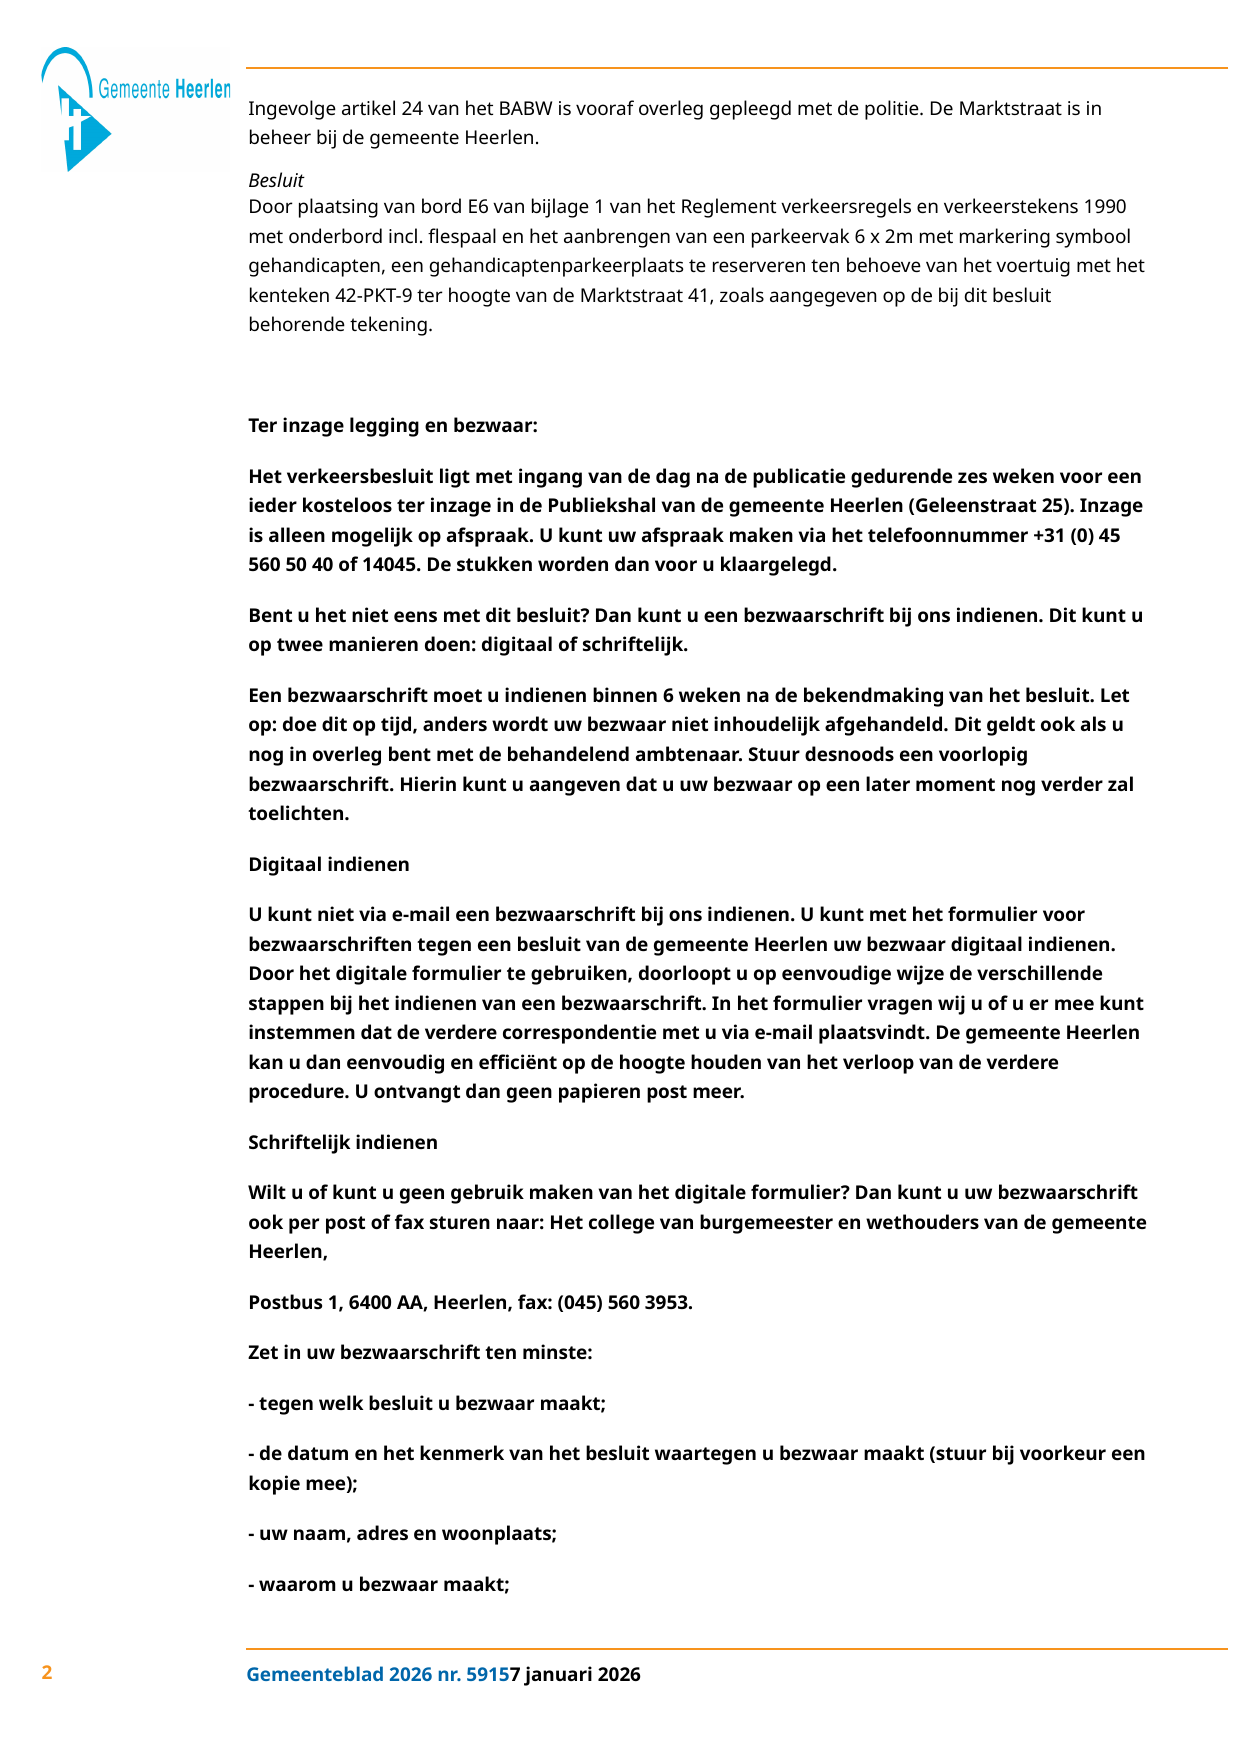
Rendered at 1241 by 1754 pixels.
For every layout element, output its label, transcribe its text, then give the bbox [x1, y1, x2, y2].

text Ter inzage legging en bezwaar: [248, 412, 1152, 438]
text - de datum en het kenmerk van het besluit waartegen u bezwaar maakt (stuur bij voorkeur een kopie mee); [248, 1440, 1152, 1496]
text - tegen welk besluit u bezwaar maakt; [248, 1390, 1152, 1416]
text Een bezwaarschrift moet u indienen binnen 6 weken na de bekendmaking van het besluit. Let op: doe dit op tijd, anders wordt uw bezwaar niet inhoudelijk afgehandeld. Dit geldt ook als u nog in overleg bent met de behandelend ambtenaar. Stuur desnoods een voorlopig bezwaarschrift. Hierin kunt u aangeven dat u uw bezwaar op een later moment nog verder zal toelichten. [248, 682, 1152, 826]
text Besluit [248, 167, 1152, 193]
text Ingevolge artikel 24 van het BABW is vooraf overleg gepleegd met de politie. De Marktstraat is in beheer bij de gemeente Heerlen. [248, 95, 1152, 150]
text Postbus 1, 6400 AA, Heerlen, fax: (045) 560 3953. [248, 1289, 1152, 1315]
text - waarom u bezwaar maakt; [248, 1571, 1152, 1596]
text Wilt u of kunt u geen gebruik maken van het digitale formulier? Dan kunt u uw bezwaarschrift ook per post of fax sturen naar: Het college van burgemeester en wethouders van de gemeente Heerlen, [248, 1179, 1152, 1264]
text - uw naam, adres en woonplaats; [248, 1520, 1152, 1546]
text Zet in uw bezwaarschrift ten minste: [248, 1339, 1152, 1365]
text Bent u het niet eens met dit besluit? Dan kunt u een bezwaarschrift bij ons indienen. Dit kunt u op twee manieren doen: digitaal of schriftelijk. [248, 602, 1152, 657]
text Digitaal indienen [248, 851, 1152, 876]
text U kunt niet via e-mail een bezwaarschrift bij ons indienen. U kunt met het formulier voor bezwaarschriften tegen een besluit van de gemeente Heerlen uw bezwaar digitaal indienen. Door het digitale formulier te gebruiken, doorloopt u op eenvoudige wijze de verschillende stappen bij het indienen van een bezwaarschrift. In het formulier vragen wij u of u er mee kunt instemmen dat de verdere correspondentie met u via e-mail plaatsvindt. De gemeente Heerlen kan u dan eenvoudig en efficiënt op de hoogte houden van het verloop van de verdere procedure. U ontvangt dan geen papieren post meer. [248, 901, 1152, 1104]
text Schriftelijk indienen [248, 1129, 1152, 1155]
picture [41, 47, 59, 70]
text Het verkeersbesluit ligt met ingang van de dag na de publicatie gedurende zes weken voor een ieder kosteloos ter inzage in de Publiekshal van de gemeente Heerlen (Geleenstraat 25). Inzage is alleen mogelijk op afspraak. U kunt uw afspraak maken via het telefoonnummer +31 (0) 45 560 50 40 of 14045. De stukken worden dan voor u klaargelegd. [248, 463, 1152, 577]
picture [41, 47, 231, 172]
text Door plaatsing van bord E6 van bijlage 1 van het Reglement verkeersregels en verkeerstekens 1990 met onderbord incl. flespaal en het aanbrengen van een parkeervak 6 x 2m met markering symbool gehandicapten, een gehandicaptenparkeerplaats te reserveren ten behoeve van het voertuig met het kenteken 42-PKT-9 ter hoogte van de Marktstraat 41, zoals aangegeven op de bij dit besluit behorende tekening. [248, 193, 1152, 337]
